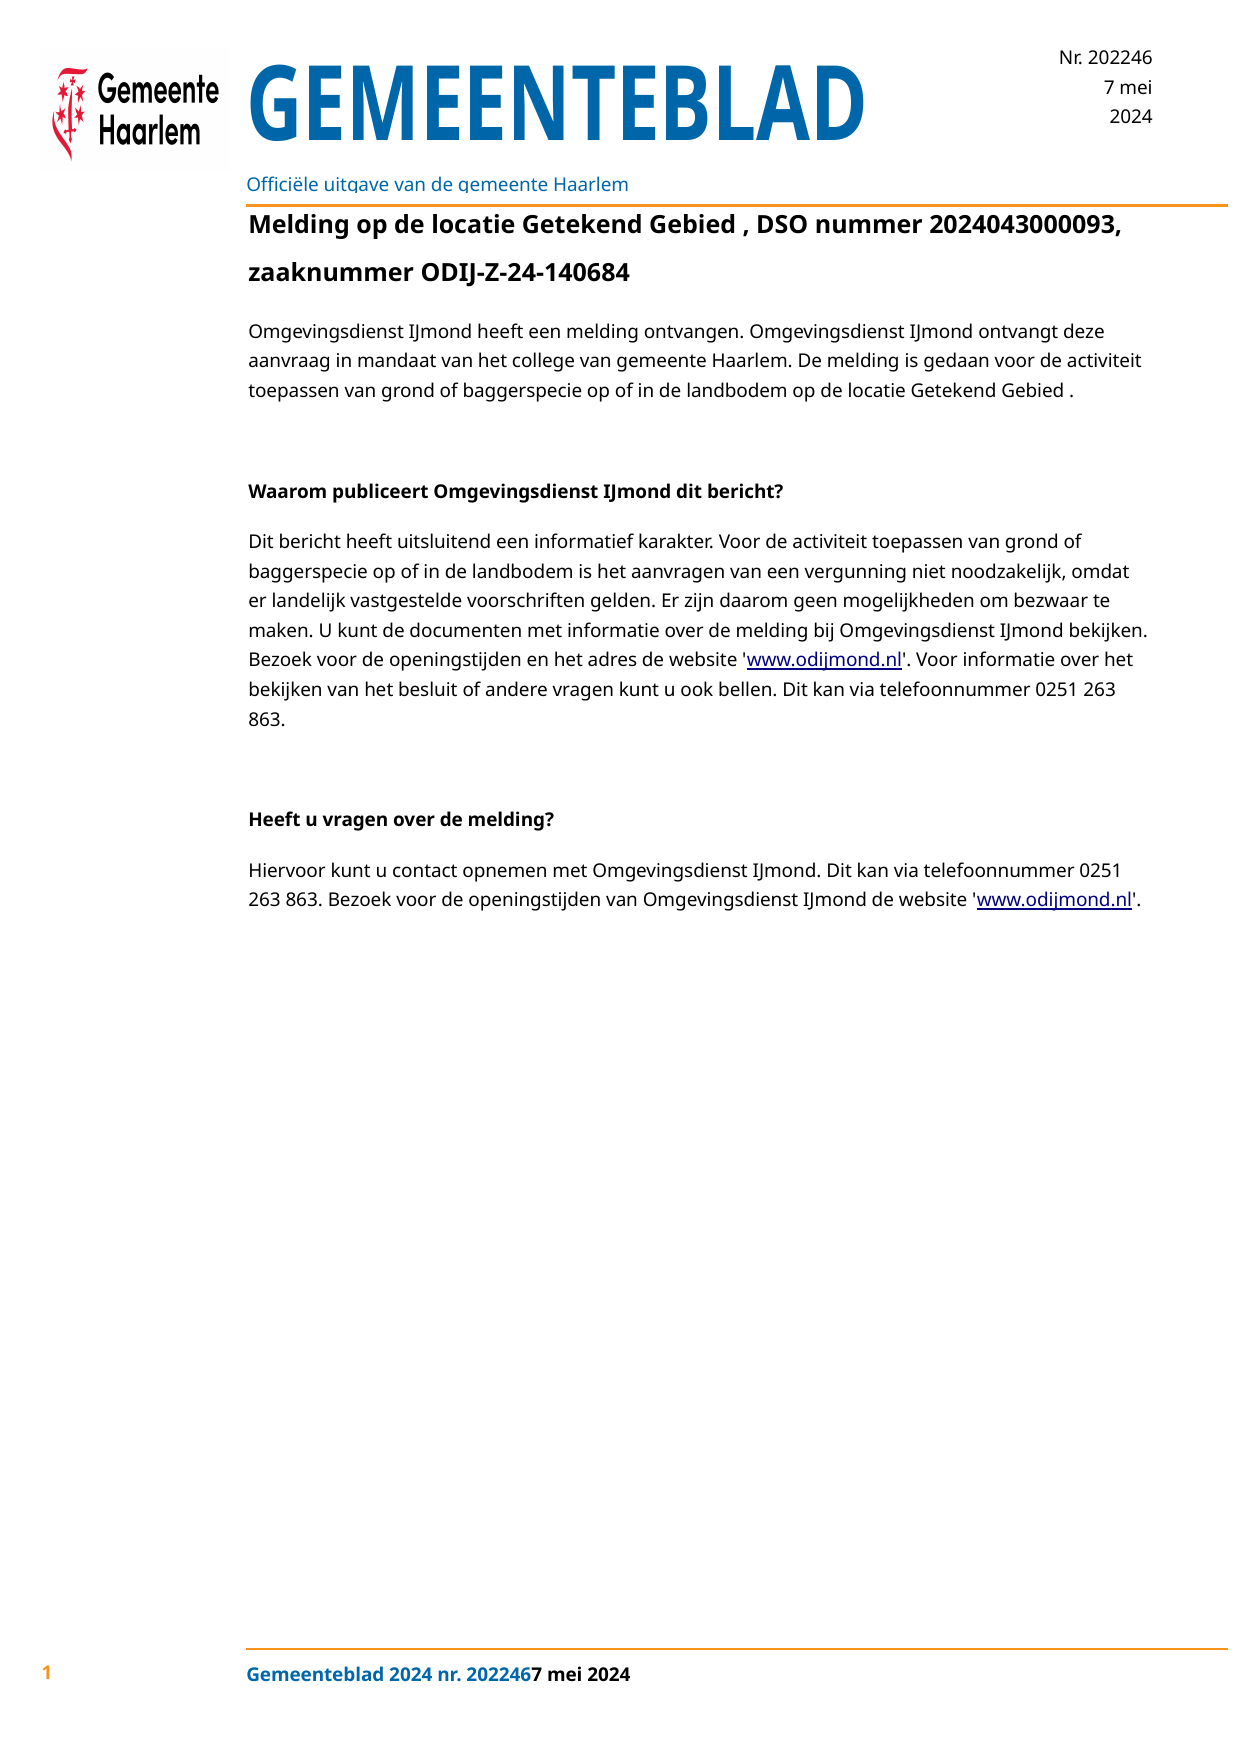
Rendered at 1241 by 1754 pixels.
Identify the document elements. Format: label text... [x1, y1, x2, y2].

text Melding op de locatie Getekend Gebied , DSO nummer 2024043000093, zaaknummer ODIJ-Z-24-140684 [248, 207, 1152, 288]
text Hiervoor kunt u contact opnemen met Omgevingsdienst IJmond. Dit kan via telefoonnummer 0251 263 863. Bezoek voor de openingstijden van Omgevingsdienst IJmond de website 'www.odijmond.nl'. [248, 857, 1152, 912]
picture [41, 47, 231, 172]
text Dit bericht heeft uitsluitend een informatief karakter. Voor de activiteit toepassen van grond of baggerspecie op of in de landbodem is het aanvragen van een vergunning niet noodzakelijk, omdat er landelijk vastgestelde voorschriften gelden. Er zijn daarom geen mogelijkheden om bezwaar te maken. U kunt de documenten met informatie over de melding bij Omgevingsdienst IJmond bekijken. Bezoek voor de openingstijden en het adres de website 'www.odijmond.nl'. Voor informatie over het bekijken van het besluit of andere vragen kunt u ook bellen. Dit kan via telefoonnummer 0251 263 863. [248, 528, 1152, 732]
text Waarom publiceert Omgevingsdienst IJmond dit bericht? [248, 478, 1152, 504]
text Heeft u vragen over de melding? [248, 807, 1152, 832]
text Omgevingsdienst IJmond heeft een melding ontvangen. Omgevingsdienst IJmond ontvangt deze aanvraag in mandaat van het college van gemeente Haarlem. De melding is gedaan voor de activiteit toepassen van grond of baggerspecie op of in de landbodem op de locatie Getekend Gebied . [248, 318, 1152, 403]
